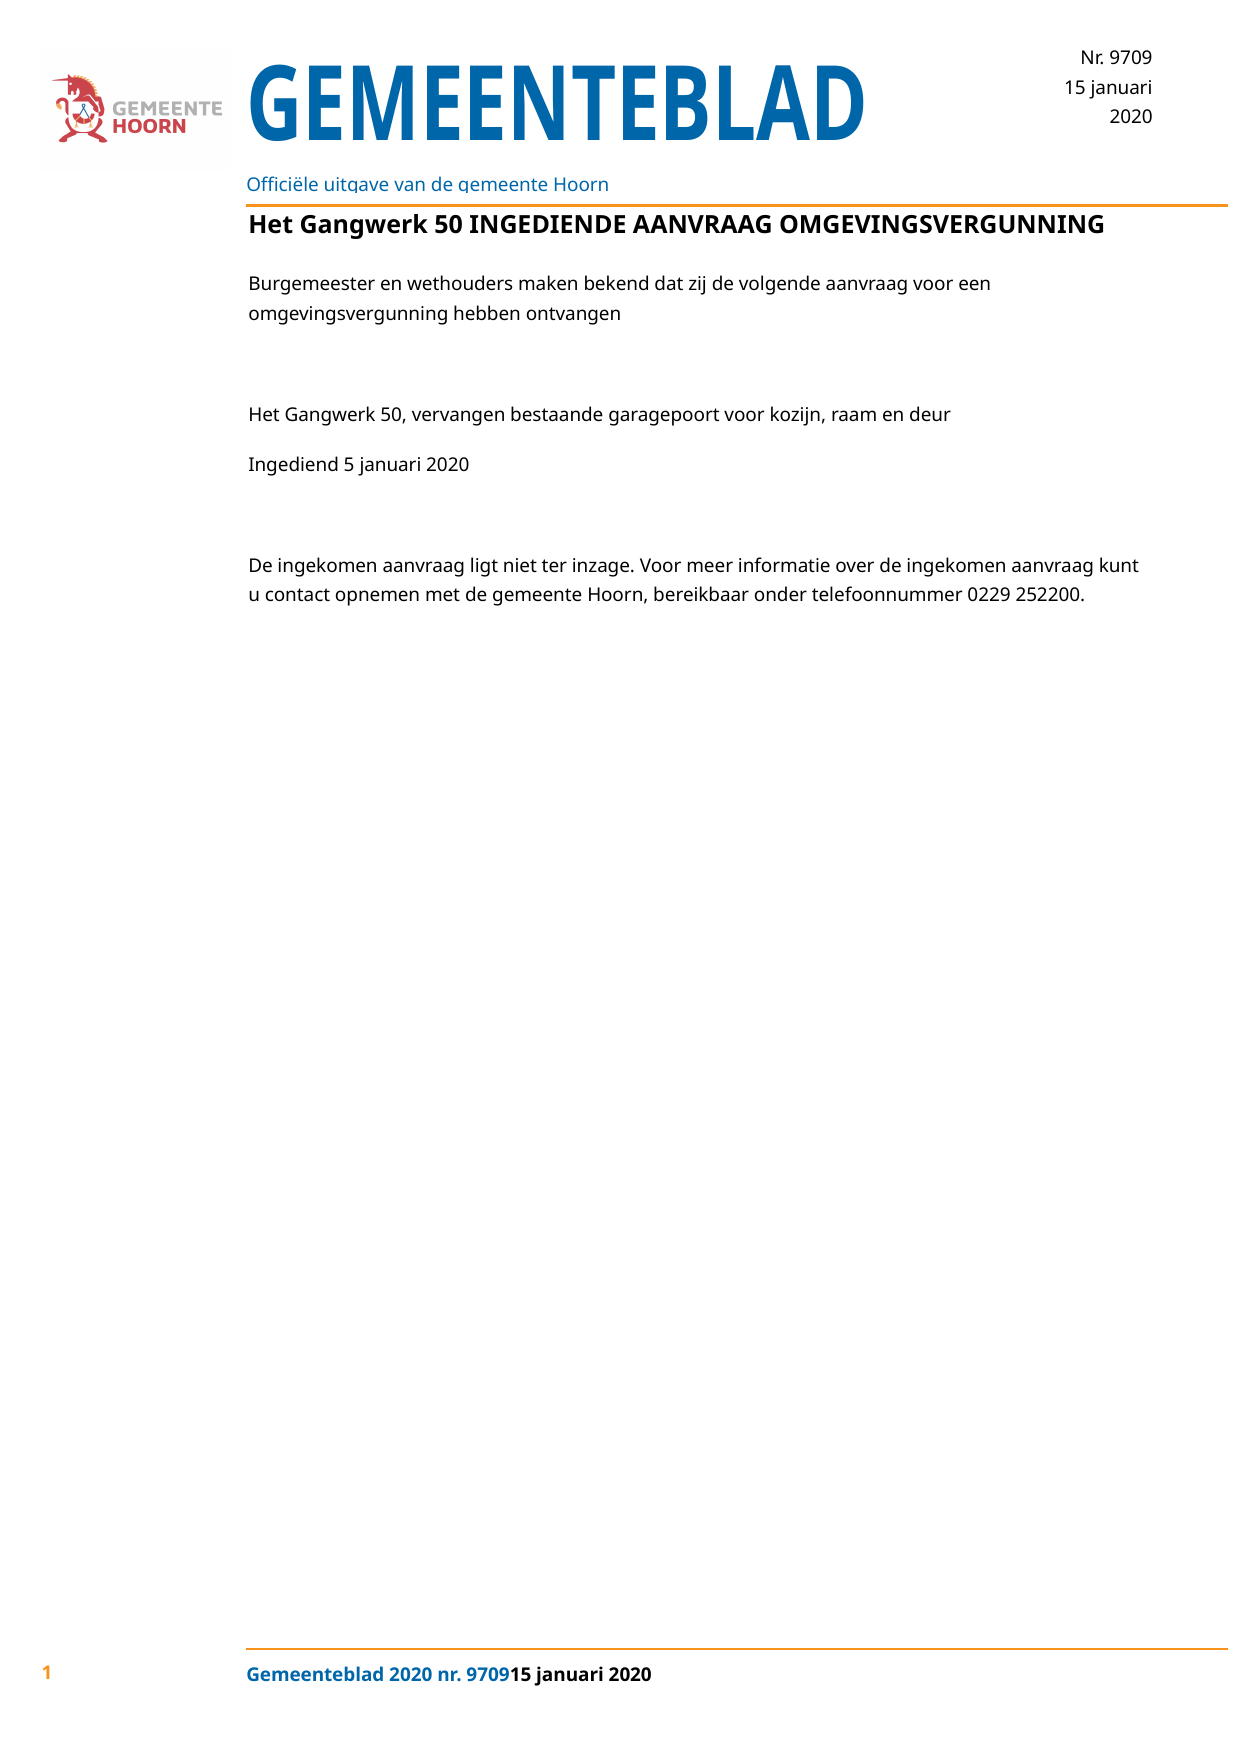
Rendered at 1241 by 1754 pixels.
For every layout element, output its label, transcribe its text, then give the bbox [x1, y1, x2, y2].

text Ingediend 5 januari 2020 [248, 451, 1152, 477]
text Het Gangwerk 50, vervangen bestaande garagepoort voor kozijn, raam en deur [248, 401, 1152, 426]
text Het Gangwerk 50 INGEDIENDE AANVRAAG OMGEVINGSVERGUNNING [248, 207, 1152, 241]
text De ingekomen aanvraag ligt niet ter inzage. Voor meer informatie over de ingekomen aanvraag kunt u contact opnemen met de gemeente Hoorn, bereikbaar onder telefoonnummer 0229 252200. [248, 552, 1152, 607]
text Burgemeester en wethouders maken bekend dat zij de volgende aanvraag voor een omgevingsvergunning hebben ontvangen [248, 270, 1152, 326]
picture [41, 47, 231, 172]
